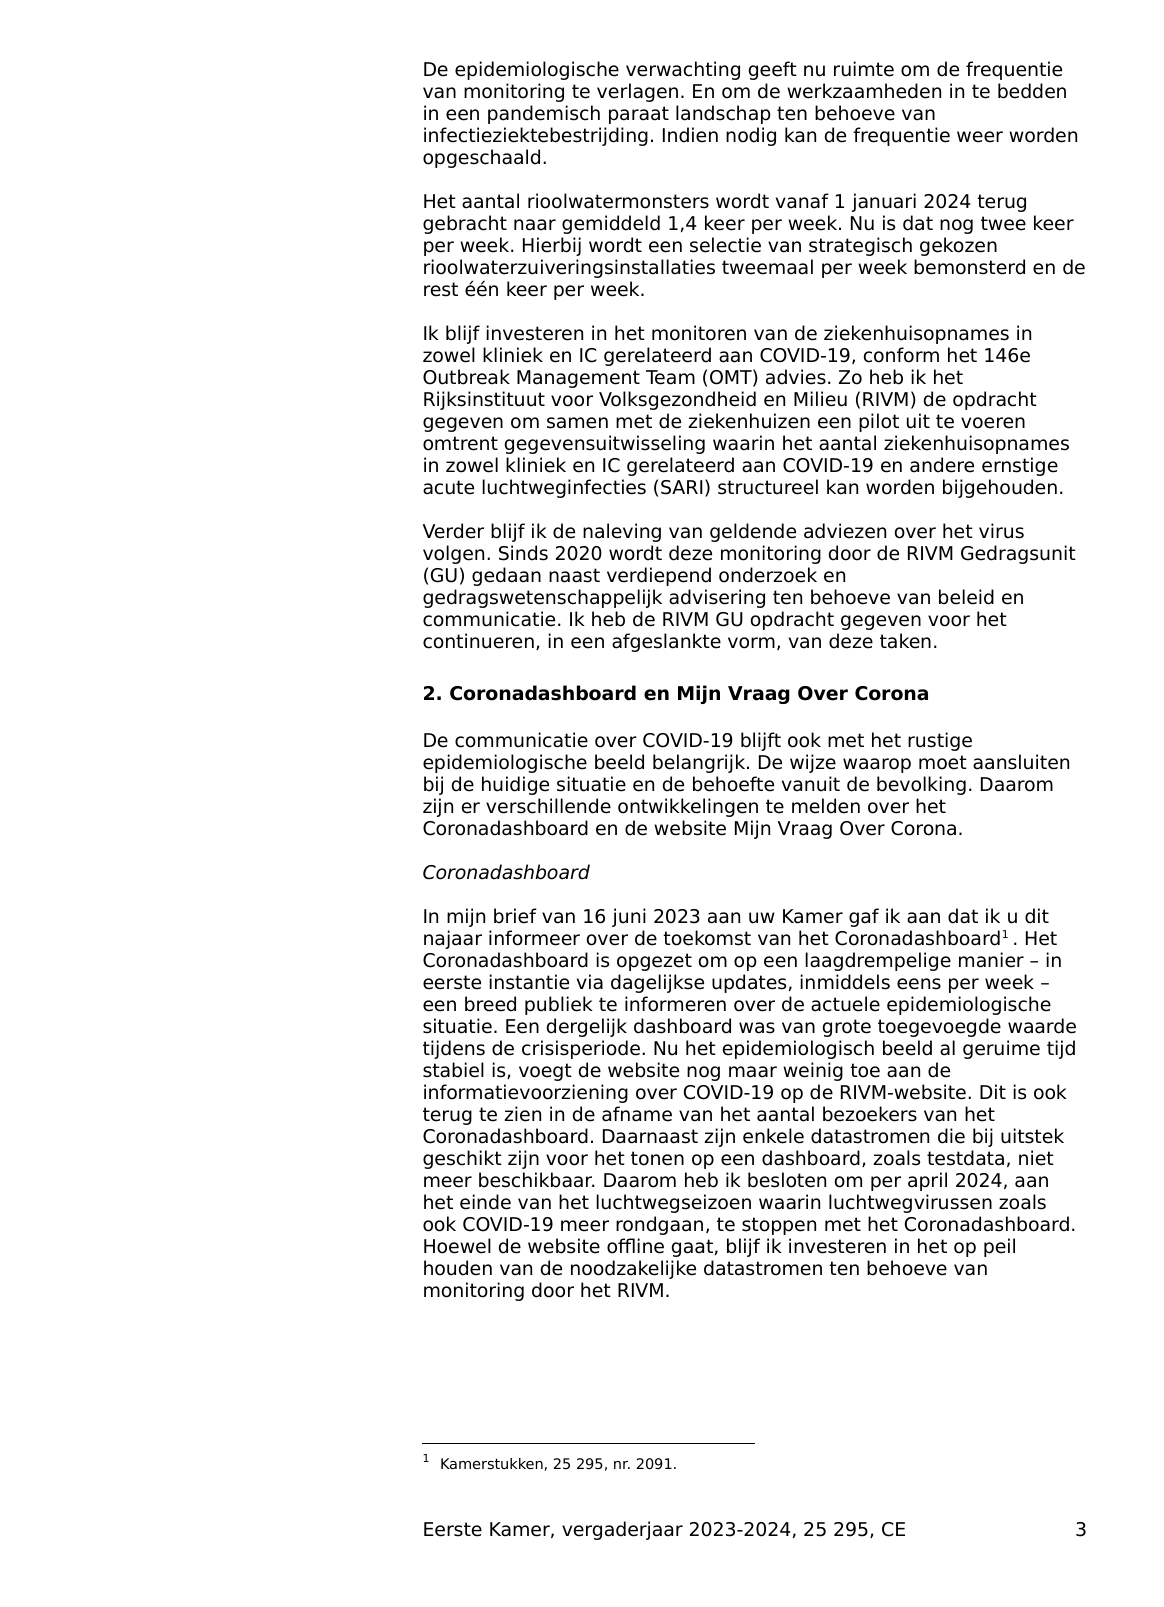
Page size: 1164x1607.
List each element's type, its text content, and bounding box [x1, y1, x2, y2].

text Ik blijf investeren in het monitoren van de ziekenhuisopnames in zowel kliniek en IC gerelateerd aan COVID-19, conform het 146e Outbreak Management Team (OMT) advies. Zo heb ik het Rijksinstituut voor Volksgezondheid en Milieu (RIVM) de opdracht gegeven om samen met de ziekenhuizen een pilot uit te voeren omtrent gegevensuitwisseling waarin het aantal ziekenhuisopnames in zowel kliniek en IC gerelateerd aan COVID-19 en andere ernstige acute luchtweginfecties (SARI) structureel kan worden bijgehouden. [422, 323, 1087, 499]
text In mijn brief van 16 juni 2023 aan uw Kamer gaf ik aan dat ik u dit najaar informeer over de toekomst van het Coronadashboard. Het Coronadashboard is opgezet om op een laagdrempelige manier – in eerste instantie via dagelijkse updates, inmiddels eens per week – een breed publiek te informeren over de actuele epidemiologische situatie. Een dergelijk dashboard was van grote toegevoegde waarde tijdens de crisisperiode. Nu het epidemiologisch beeld al geruime tijd stabiel is, voegt de website nog maar weinig toe aan de informatievoorziening over COVID-19 op de RIVM-website. Dit is ook terug te zien in de afname van het aantal bezoekers van het Coronadashboard. Daarnaast zijn enkele datastromen die bij uitstek geschikt zijn voor het tonen op een dashboard, zoals testdata, niet meer beschikbaar. Daarom heb ik besloten om per april 2024, aan het einde van het luchtwegseizoen waarin luchtwegvirussen zoals ook COVID-19 meer rondgaan, te stoppen met het Coronadashboard. Hoewel de website offline gaat, blijf ik investeren in het op peil houden van de noodzakelijke datastromen ten behoeve van monitoring door het RIVM. [422, 906, 1087, 1302]
text De epidemiologische verwachting geeft nu ruimte om de frequentie van monitoring te verlagen. En om de werkzaamheden in te bedden in een pandemisch paraat landschap ten behoeve van infectieziektebestrijding. Indien nodig kan de frequentie weer worden opgeschaald. [422, 59, 1087, 169]
text Verder blijf ik de naleving van geldende adviezen over het virus volgen. Sinds 2020 wordt deze monitoring door de RIVM Gedragsunit (GU) gedaan naast verdiepend onderzoek en gedragswetenschappelijk advisering ten behoeve van beleid en communicatie. Ik heb de RIVM GU opdracht gegeven voor het continueren, in een afgeslankte vorm, van deze taken. [422, 521, 1087, 653]
subtitle 2. Coronadashboard en Mijn Vraag Over Corona [422, 683, 1087, 705]
text Het aantal rioolwatermonsters wordt vanaf 1 januari 2024 terug gebracht naar gemiddeld 1,4 keer per week. Nu is dat nog twee keer per week. Hierbij wordt een selectie van strategisch gekozen rioolwaterzuiveringsinstallaties tweemaal per week bemonsterd en de rest één keer per week. [422, 191, 1087, 301]
subtitle Coronadashboard [422, 862, 1087, 884]
text De communicatie over COVID-19 blijft ook met het rustige epidemiologische beeld belangrijk. De wijze waarop moet aansluiten bij de huidige situatie en de behoefte vanuit de bevolking. Daarom zijn er verschillende ontwikkelingen te melden over het Coronadashboard en de website Mijn Vraag Over Corona. [422, 730, 1087, 840]
text Kamerstukken, 25 295, nr. 2091. [422, 1452, 1087, 1474]
